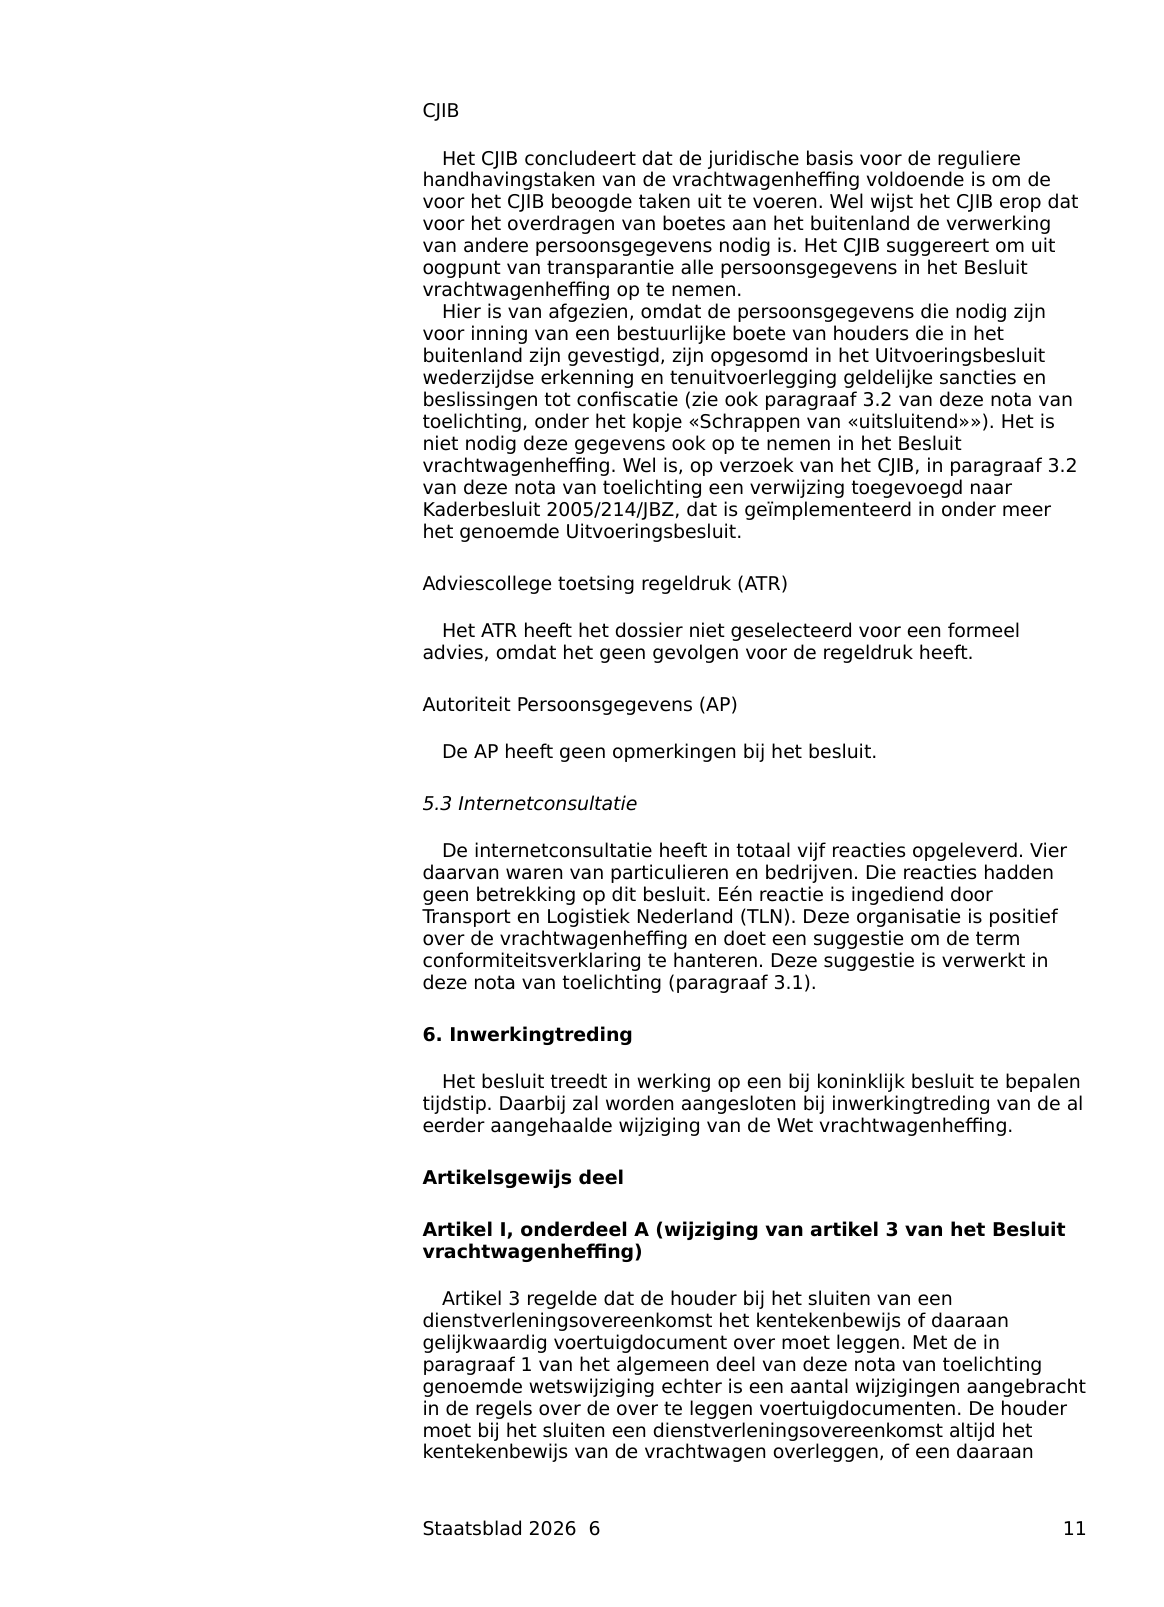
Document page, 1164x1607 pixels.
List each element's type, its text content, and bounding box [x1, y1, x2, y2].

text Het CJIB concludeert dat de juridische basis voor de reguliere handhavingstaken van de vrachtwagenheffing voldoende is om de voor het CJIB beoogde taken uit te voeren. Wel wijst het CJIB erop dat voor het overdragen van boetes aan het buitenland de verwerking van andere persoonsgegevens nodig is. Het CJIB suggereert om uit oogpunt van transparantie alle persoonsgegevens in het Besluit vrachtwagenheffing op te nemen. [422, 147, 1087, 301]
text De AP heeft geen opmerkingen bij het besluit. [422, 741, 1087, 763]
text Het besluit treedt in werking op een bij koninklijk besluit te bepalen tijdstip. Daarbij zal worden aangesloten bij inwerkingtreding van de al eerder aangehaalde wijziging van de Wet vrachtwagenheffing. [422, 1071, 1087, 1137]
subtitle 6. Inwerkingtreding [422, 1024, 1087, 1046]
subtitle 5.3 Internetconsultatie [422, 793, 1087, 815]
text Artikel 3 regelde dat de houder bij het sluiten van een dienstverleningsovereenkomst het kentekenbewijs of daaraan gelijkwaardig voertuigdocument over moet leggen. Met de in paragraaf 1 van het algemeen deel van deze nota van toelichting genoemde wetswijziging echter is een aantal wijzigingen aangebracht in de regels over de over te leggen voertuigdocumenten. De houder moet bij het sluiten een dienstverleningsovereenkomst altijd het kentekenbewijs van de vrachtwagen overleggen, of een daaraan [422, 1288, 1087, 1463]
subtitle Adviescollege toetsing regeldruk (ATR) [422, 573, 1087, 595]
subtitle Artikel I, onderdeel A (wijziging van artikel 3 van het Besluit vrachtwagenheffing) [422, 1219, 1087, 1263]
subtitle Artikelsgewijs deel [422, 1167, 1087, 1189]
text Hier is van afgezien, omdat de persoonsgegevens die nodig zijn voor inning van een bestuurlijke boete van houders die in het buitenland zijn gevestigd, zijn opgesomd in het Uitvoeringsbesluit wederzijdse erkenning en tenuitvoerlegging geldelijke sancties en beslissingen tot confiscatie (zie ook paragraaf 3.2 van deze nota van toelichting, onder het kopje «Schrappen van «uitsluitend»»). Het is niet nodig deze gegevens ook op te nemen in het Besluit vrachtwagenheffing. Wel is, op verzoek van het CJIB, in paragraaf 3.2 van deze nota van toelichting een verwijzing toegevoegd naar Kaderbesluit 2005/214/JBZ, dat is geïmplementeerd in onder meer het genoemde Uitvoeringsbesluit. [422, 301, 1087, 543]
text Het ATR heeft het dossier niet geselecteerd voor een formeel advies, omdat het geen gevolgen voor de regeldruk heeft. [422, 620, 1087, 664]
subtitle CJIB [422, 100, 1087, 122]
subtitle Autoriteit Persoonsgegevens (AP) [422, 694, 1087, 716]
text De internetconsultatie heeft in totaal vijf reacties opgeleverd. Vier daarvan waren van particulieren en bedrijven. Die reacties hadden geen betrekking op dit besluit. Eén reactie is ingediend door Transport en Logistiek Nederland (TLN). Deze organisatie is positief over de vrachtwagenheffing en doet een suggestie om de term conformiteitsverklaring te hanteren. Deze suggestie is verwerkt in deze nota van toelichting (paragraaf 3.1). [422, 840, 1087, 994]
